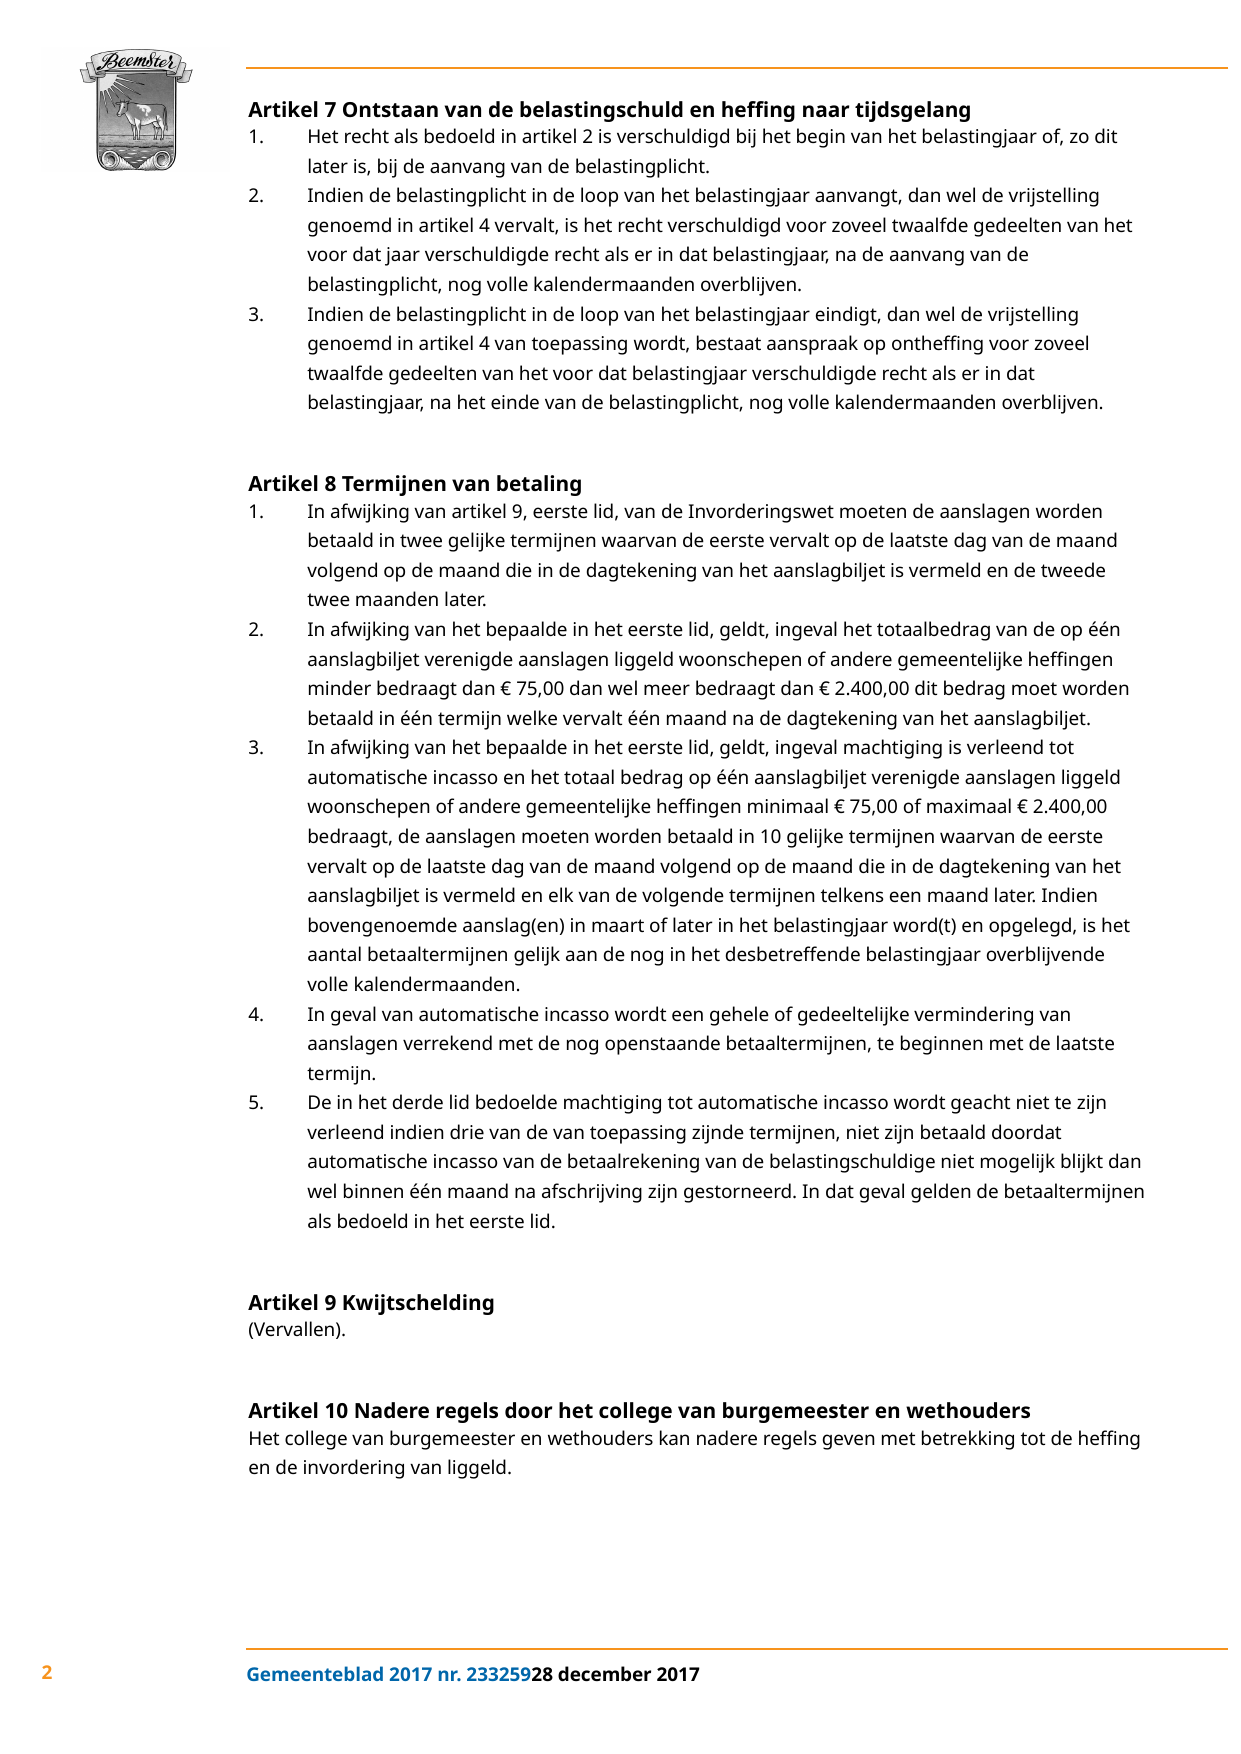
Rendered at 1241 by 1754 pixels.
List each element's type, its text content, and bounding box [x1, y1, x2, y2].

list In afwijking van het bepaalde in het eerste lid, geldt, ingeval machtiging is verleend tot automatische incasso en het totaal bedrag op één aanslagbiljet verenigde aanslagen liggeld woonschepen of andere gemeentelijke heffingen minimaal € 75,00 of maximaal € 2.400,00 bedraagt, de aanslagen moeten worden betaald in 10 gelijke termijnen waarvan de eerste vervalt op de laatste dag van de maand volgend op de maand die in de dagtekening van het aanslagbiljet is vermeld en elk van de volgende termijnen telkens een maand later. Indien bovengenoemde aanslag(en) in maart of later in het belastingjaar word(t) en opgelegd, is het aantal betaaltermijnen gelijk aan de nog in het desbetreffende belastingjaar overblijvende volle kalendermaanden. [248, 734, 1152, 997]
text Het college van burgemeester en wethouders kan nadere regels geven met betrekking tot de heffing en de invordering van liggeld. [248, 1425, 1152, 1480]
text Artikel 8 Termijnen van betaling [248, 469, 1152, 498]
list Indien de belastingplicht in de loop van het belastingjaar eindigt, dan wel de vrijstelling genoemd in artikel 4 van toepassing wordt, bestaat aanspraak op ontheffing voor zoveel twaalfde gedeelten van het voor dat belastingjaar verschuldigde recht als er in dat belastingjaar, na het einde van de belastingplicht, nog volle kalendermaanden overblijven. [248, 301, 1152, 415]
list De in het derde lid bedoelde machtiging tot automatische incasso wordt geacht niet te zijn verleend indien drie van de van toepassing zijnde termijnen, niet zijn betaald doordat automatische incasso van de betaalrekening van de belastingschuldige niet mogelijk blijkt dan wel binnen één maand na afschrijving zijn gestorneerd. In dat geval gelden de betaaltermijnen als bedoeld in het eerste lid. [248, 1089, 1152, 1234]
text Artikel 10 Nadere regels door het college van burgemeester en wethouders [248, 1396, 1152, 1425]
text Artikel 7 Ontstaan van de belastingschuld en heffing naar tijdsgelang [248, 95, 1152, 123]
text Artikel 9 Kwijtschelding [248, 1288, 1152, 1316]
list Het recht als bedoeld in artikel 2 is verschuldigd bij het begin van het belastingjaar of, zo dit later is, bij de aanvang van de belastingplicht. [248, 123, 1152, 178]
list In afwijking van artikel 9, eerste lid, van de Invorderingswet moeten de aanslagen worden betaald in twee gelijke termijnen waarvan de eerste vervalt op de laatste dag van de maand volgend op de maand die in de dagtekening van het aanslagbiljet is vermeld en de tweede twee maanden later. [248, 498, 1152, 612]
text (Vervallen). [248, 1316, 1152, 1342]
picture [41, 47, 231, 172]
list In afwijking van het bepaalde in het eerste lid, geldt, ingeval het totaalbedrag van de op één aanslagbiljet verenigde aanslagen liggeld woonschepen of andere gemeentelijke heffingen minder bedraagt dan € 75,00 dan wel meer bedraagt dan € 2.400,00 dit bedrag moet worden betaald in één termijn welke vervalt één maand na de dagtekening van het aanslagbiljet. [248, 616, 1152, 731]
list In geval van automatische incasso wordt een gehele of gedeeltelijke vermindering van aanslagen verrekend met de nog openstaande betaaltermijnen, te beginnen met de laatste termijn. [248, 1001, 1152, 1086]
list Indien de belastingplicht in de loop van het belastingjaar aanvangt, dan wel de vrijstelling genoemd in artikel 4 vervalt, is het recht verschuldigd voor zoveel twaalfde gedeelten van het voor dat jaar verschuldigde recht als er in dat belastingjaar, na de aanvang van de belastingplicht, nog volle kalendermaanden overblijven. [248, 182, 1152, 297]
